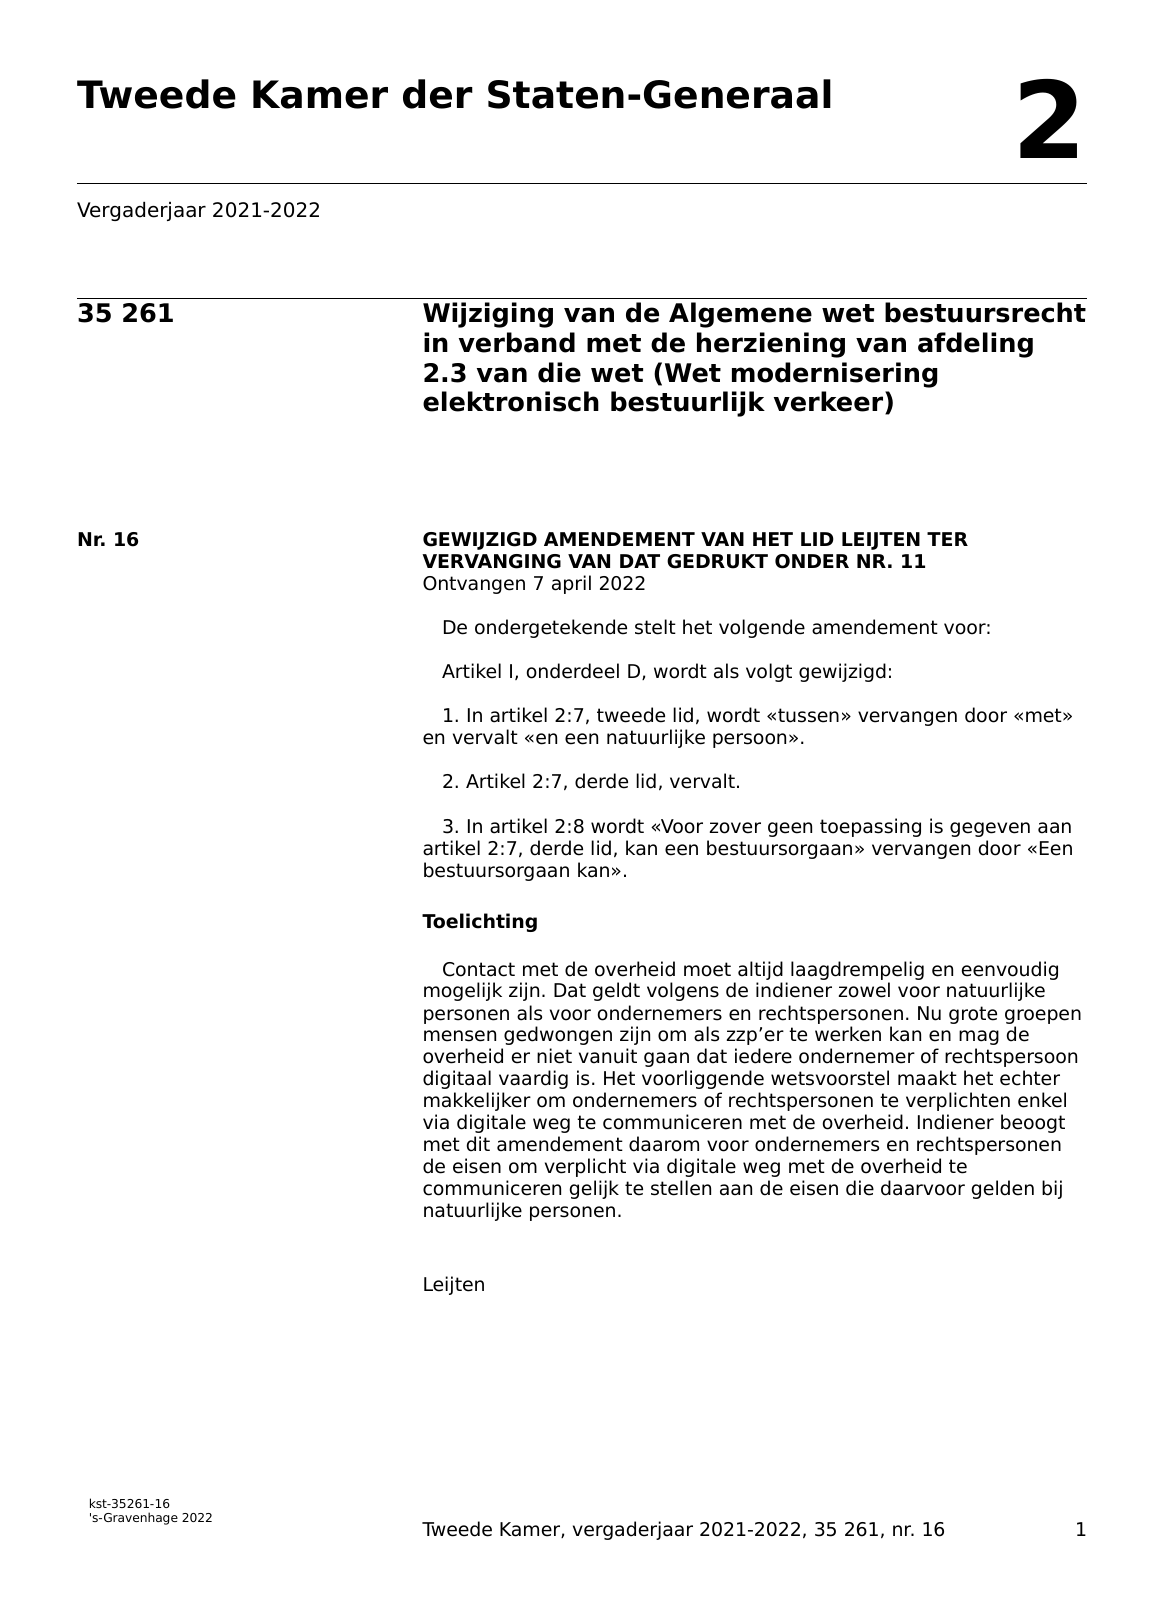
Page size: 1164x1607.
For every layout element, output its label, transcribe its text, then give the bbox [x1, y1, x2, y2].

subtitle 35 261 Wijziging van de Algemene wet bestuursrecht in verband met de herziening van afdeling 2.3 van die wet (Wet modernisering elektronisch bestuurlijk verkeer) [77, 299, 1087, 418]
table_header Tweede Kamer der Staten-Generaal [77, 59, 886, 183]
text 2. Artikel 2:7, derde lid, vervalt. [422, 771, 1087, 793]
text kst-35261-16 [88, 1497, 323, 1511]
text De ondergetekende stelt het volgende amendement voor: [422, 617, 1087, 639]
text Artikel I, onderdeel D, wordt als volgt gewijzigd: [422, 661, 1087, 683]
text Leijten [422, 1252, 1087, 1296]
table_cell Vergaderjaar 2021-2022 [77, 184, 1087, 298]
text 's-Gravenhage 2022 [88, 1511, 323, 1525]
text Contact met de overheid moet altijd laagdrempelig en eenvoudig mogelijk zijn. Dat geldt volgens de indiener zowel voor natuurlijke personen als voor ondernemers en rechtspersonen. Nu grote groepen mensen gedwongen zijn om als zzp’er te werken kan en mag de overheid er niet vanuit gaan dat iedere ondernemer of rechtspersoon digitaal vaardig is. Het voorliggende wetsvoorstel maakt het echter makkelijker om ondernemers of rechtspersonen te verplichten enkel via digitale weg te communiceren met de overheid. Indiener beoogt met dit amendement daarom voor ondernemers en rechtspersonen de eisen om verplicht via digitale weg met de overheid te communiceren gelijk te stellen aan de eisen die daarvoor gelden bij natuurlijke personen. [422, 958, 1087, 1222]
subtitle Toelichting [422, 911, 1087, 933]
text 1. In artikel 2:7, tweede lid, wordt «tussen» vervangen door «met» en vervalt «en een natuurlijke persoon». [422, 705, 1087, 749]
text 3. In artikel 2:8 wordt «Voor zover geen toepassing is gegeven aan artikel 2:7, derde lid, kan een bestuursorgaan» vervangen door «Een bestuursorgaan kan». [422, 816, 1087, 881]
text Ontvangen 7 april 2022 [422, 573, 1087, 595]
subtitle Nr. 16 GEWIJZIGD AMENDEMENT VAN HET LID LEIJTEN TER VERVANGING VAN DAT GEDRUKT ONDER NR. 11 [77, 529, 1087, 573]
table_header 2 [886, 59, 1087, 183]
